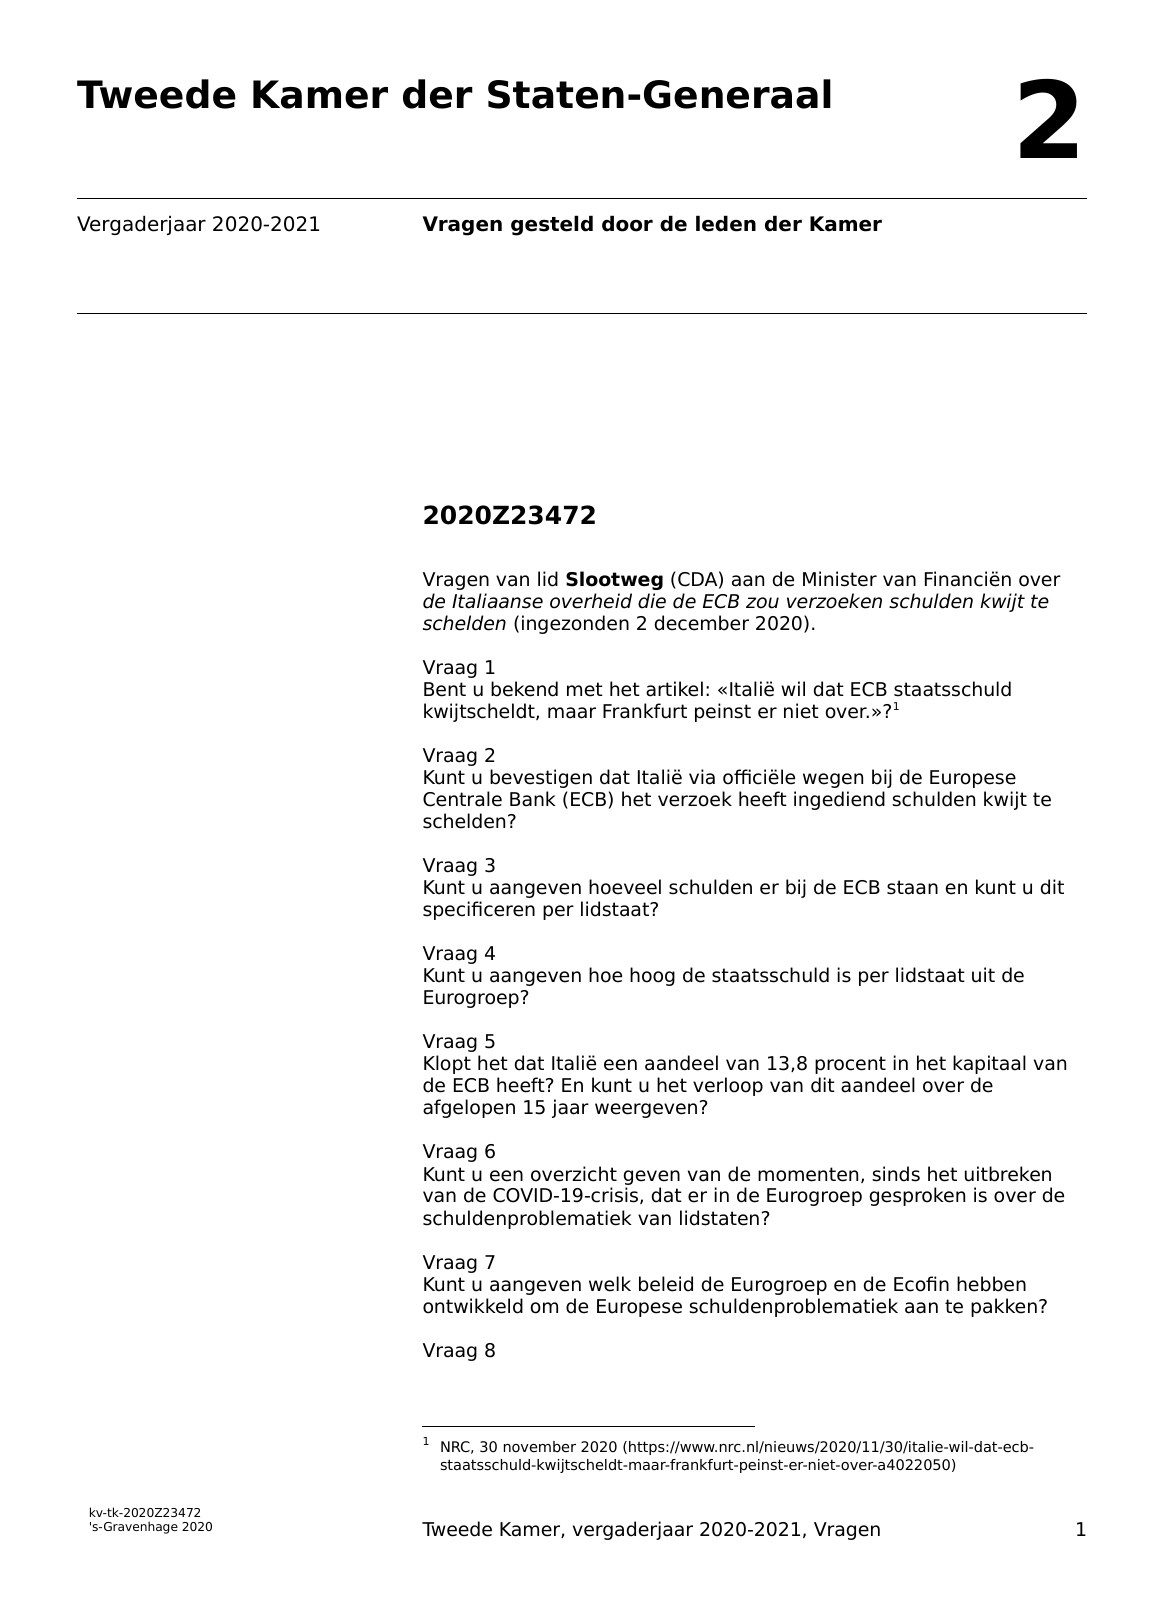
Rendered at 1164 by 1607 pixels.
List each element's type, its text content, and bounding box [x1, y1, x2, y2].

text Bent u bekend met het artikel: «Italië wil dat ECB staatsschuld kwijtscheldt, maar Frankfurt peinst er niet over.»? [422, 679, 1087, 723]
text Vraag 7 [422, 1252, 1087, 1273]
text kv-tk-2020Z23472 [88, 1506, 323, 1520]
text Kunt u een overzicht geven van de momenten, sinds het uitbreken van de COVID-19-crisis, dat er in de Eurogroep gesproken is over de schuldenproblematiek van lidstaten? [422, 1163, 1087, 1229]
text Vragen van lid Slootweg (CDA) aan de Minister van Financiën over de Italiaanse overheid die de ECB zou verzoeken schulden kwijt te schelden (ingezonden 2 december 2020). [422, 569, 1087, 635]
text Vraag 4 [422, 943, 1087, 965]
text Vraag 5 [422, 1031, 1087, 1053]
table_header Tweede Kamer der Staten-Generaal [77, 59, 886, 198]
text Vraag 2 [422, 745, 1087, 767]
table_cell Vergaderjaar 2020-2021 [77, 199, 422, 313]
text Kunt u aangeven welk beleid de Eurogroep en de Ecofin hebben ontwikkeld om de Europese schuldenproblematiek aan te pakken? [422, 1273, 1087, 1317]
text Vraag 1 [422, 657, 1087, 679]
table_header 2 [886, 59, 1087, 198]
text Vraag 3 [422, 855, 1087, 877]
text Kunt u bevestigen dat Italië via officiële wegen bij de Europese Centrale Bank (ECB) het verzoek heeft ingediend schulden kwijt te schelden? [422, 767, 1087, 833]
text Vraag 8 [422, 1340, 1087, 1362]
text Klopt het dat Italië een aandeel van 13,8 procent in het kapitaal van de ECB heeft? En kunt u het verloop van dit aandeel over de afgelopen 15 jaar weergeven? [422, 1053, 1087, 1119]
text Kunt u aangeven hoe hoog de staatsschuld is per lidstaat uit de Eurogroep? [422, 965, 1087, 1009]
text Vraag 6 [422, 1141, 1087, 1163]
table_cell Vragen gesteld door de leden der Kamer [422, 199, 1087, 313]
text Kunt u aangeven hoeveel schulden er bij de ECB staan en kunt u dit specificeren per lidstaat? [422, 877, 1087, 921]
text NRC, 30 november 2020 (https://www.nrc.nl/nieuws/2020/11/30/italie-wil-dat-ecb-staatsschuld-kwijtscheldt-maar-frankfurt-peinst-er-niet-over-a4022050) [422, 1435, 1087, 1474]
text 2020Z23472 [422, 501, 1087, 531]
text 's-Gravenhage 2020 [88, 1520, 323, 1534]
